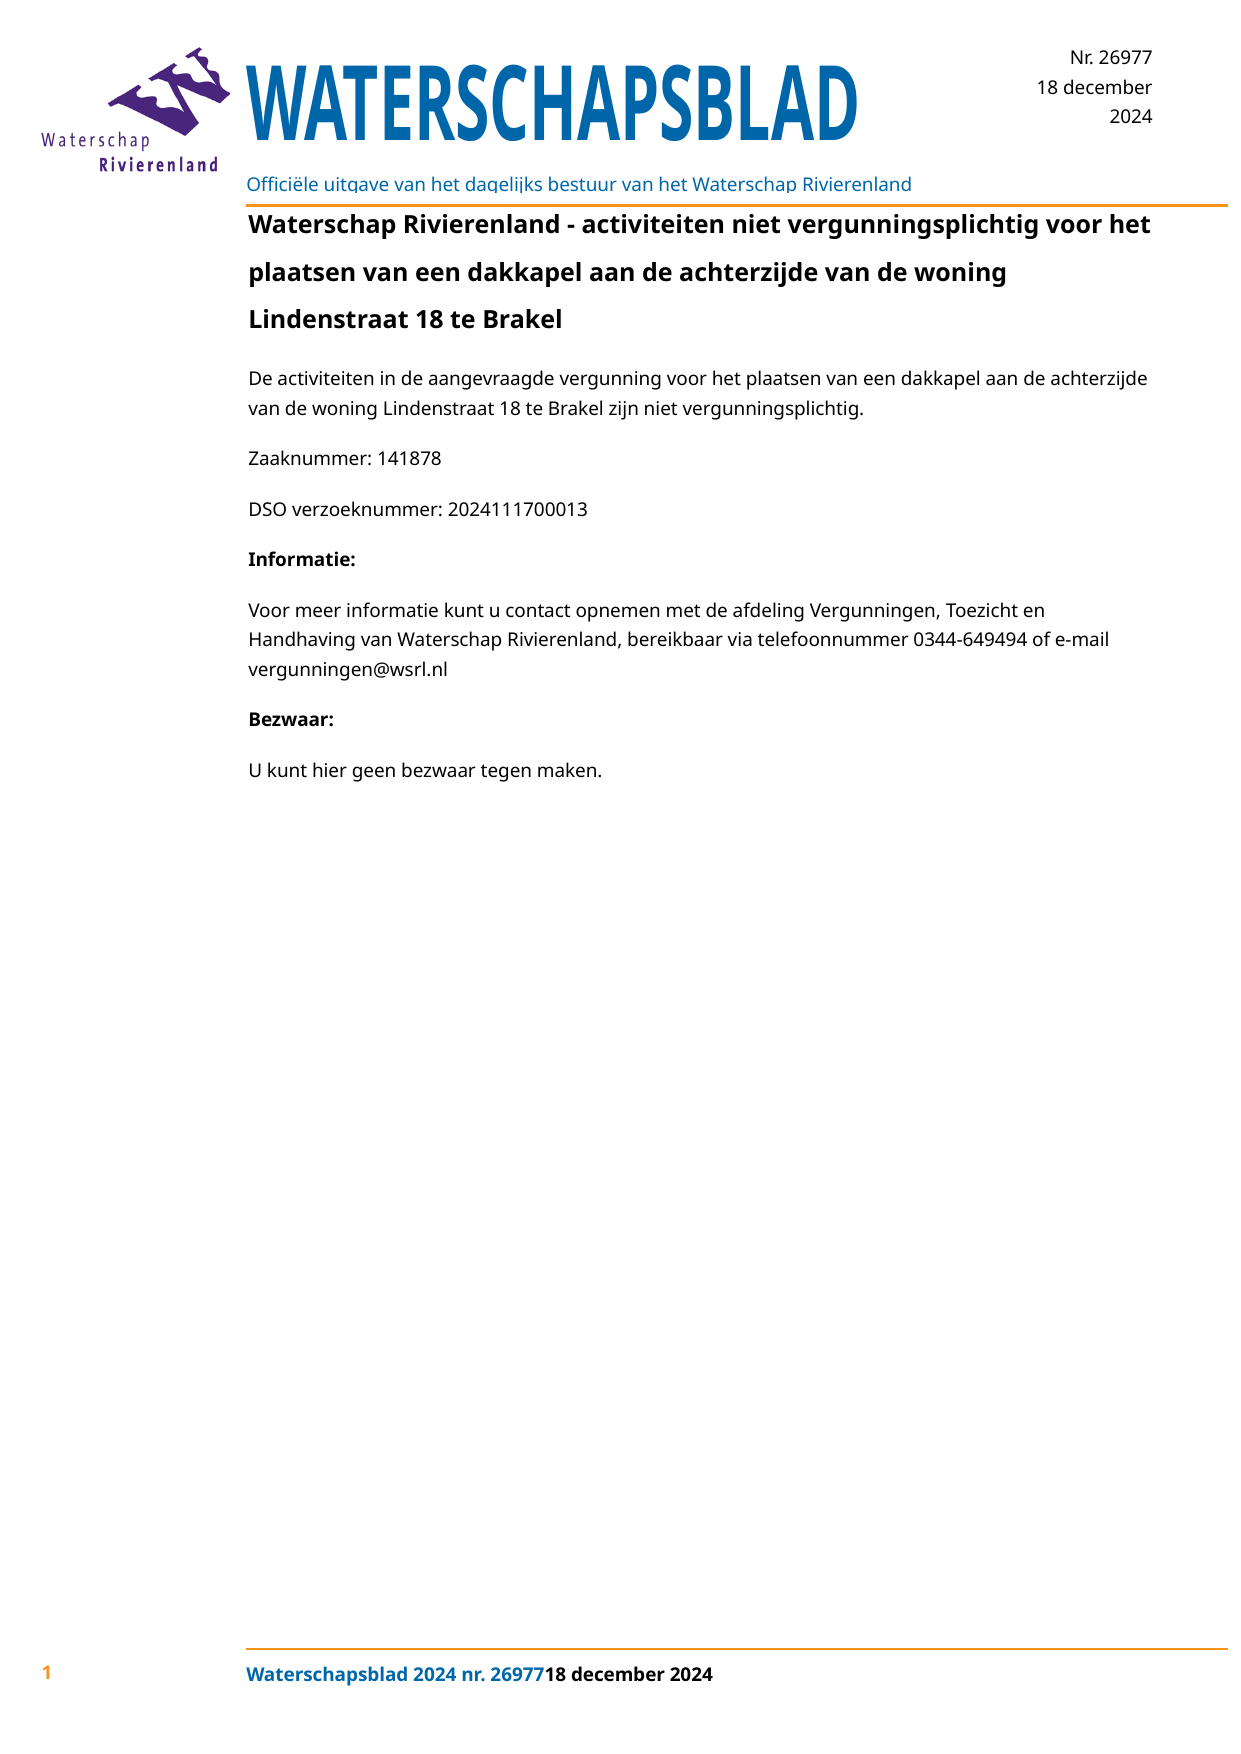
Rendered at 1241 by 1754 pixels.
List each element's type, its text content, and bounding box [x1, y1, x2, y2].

picture [41, 47, 231, 172]
text U kunt hier geen bezwaar tegen maken. [248, 757, 1152, 782]
text De activiteiten in de aangevraagde vergunning voor het plaatsen van een dakkapel aan de achterzijde van de woning Lindenstraat 18 te Brakel zijn niet vergunningsplichtig. [248, 366, 1152, 421]
text Voor meer informatie kunt u contact opnemen met de afdeling Vergunningen, Toezicht en Handhaving van Waterschap Rivierenland, bereikbaar via telefoonnummer 0344-649494 of e-mail vergunningen@wsrl.nl [248, 597, 1152, 682]
text Informatie: [248, 546, 1152, 572]
text Waterschap Rivierenland - activiteiten niet vergunningsplichtig voor het plaatsen van een dakkapel aan de achterzijde van de woning Lindenstraat 18 te Brakel [248, 207, 1152, 336]
text Zaaknummer: 141878 [248, 446, 1152, 471]
text Bezwaar: [248, 706, 1152, 732]
text DSO verzoeknummer: 2024111700013 [248, 496, 1152, 522]
